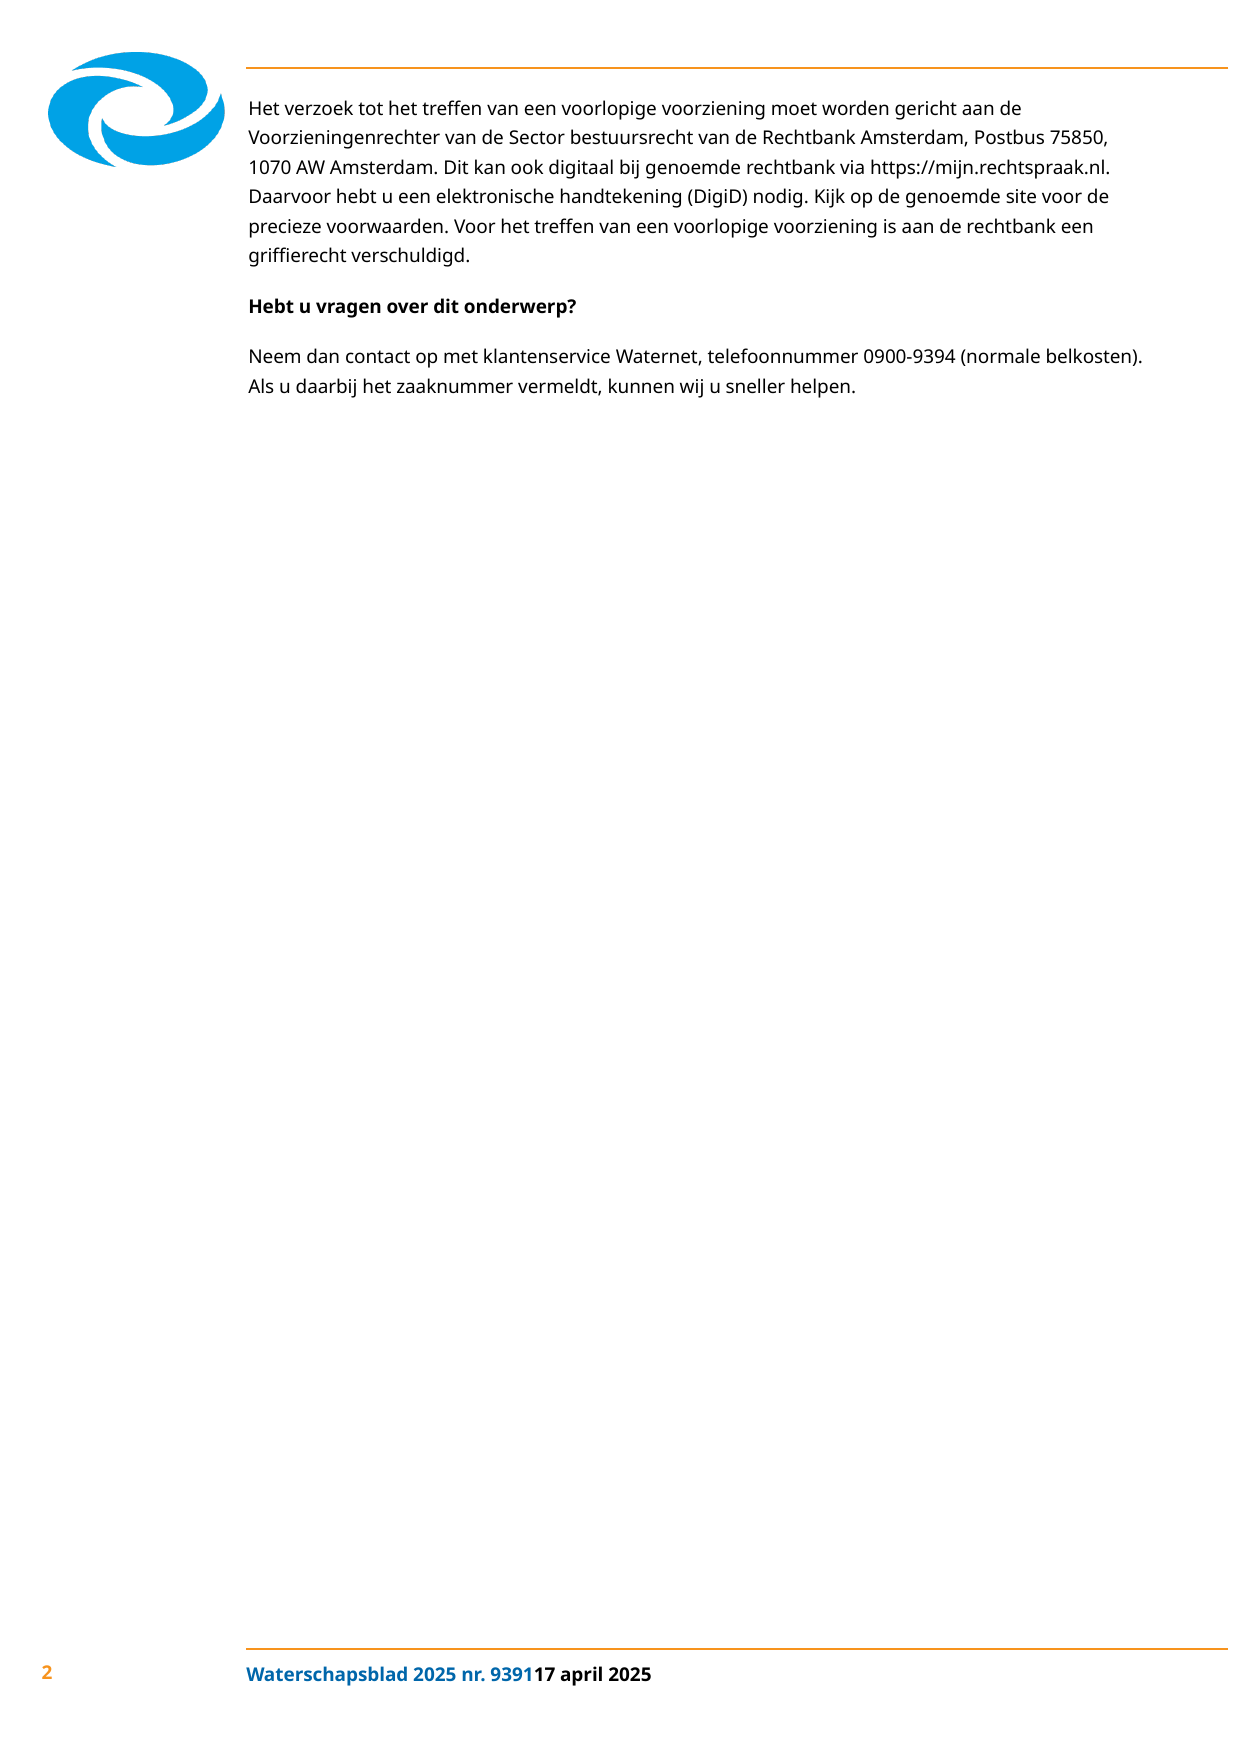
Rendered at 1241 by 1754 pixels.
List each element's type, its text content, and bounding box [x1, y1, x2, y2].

text Neem dan contact op met klantenservice Waternet, telefoonnummer 0900-9394 (normale belkosten). Als u daarbij het zaaknummer vermeldt, kunnen wij u sneller helpen. [248, 343, 1152, 399]
text Hebt u vragen over dit onderwerp? [248, 293, 1152, 319]
text Het verzoek tot het treffen van een voorlopige voorziening moet worden gericht aan de Voorzieningenrechter van de Sector bestuursrecht van de Rechtbank Amsterdam, Postbus 75850, 1070 AW Amsterdam. Dit kan ook digitaal bij genoemde rechtbank via https://mijn.rechtspraak.nl. Daarvoor hebt u een elektronische handtekening (DigiD) nodig. Kijk op de genoemde site voor de precieze voorwaarden. Voor het treffen van een voorlopige voorziening is aan de rechtbank een griffierecht verschuldigd. [248, 95, 1152, 268]
picture [41, 47, 231, 172]
